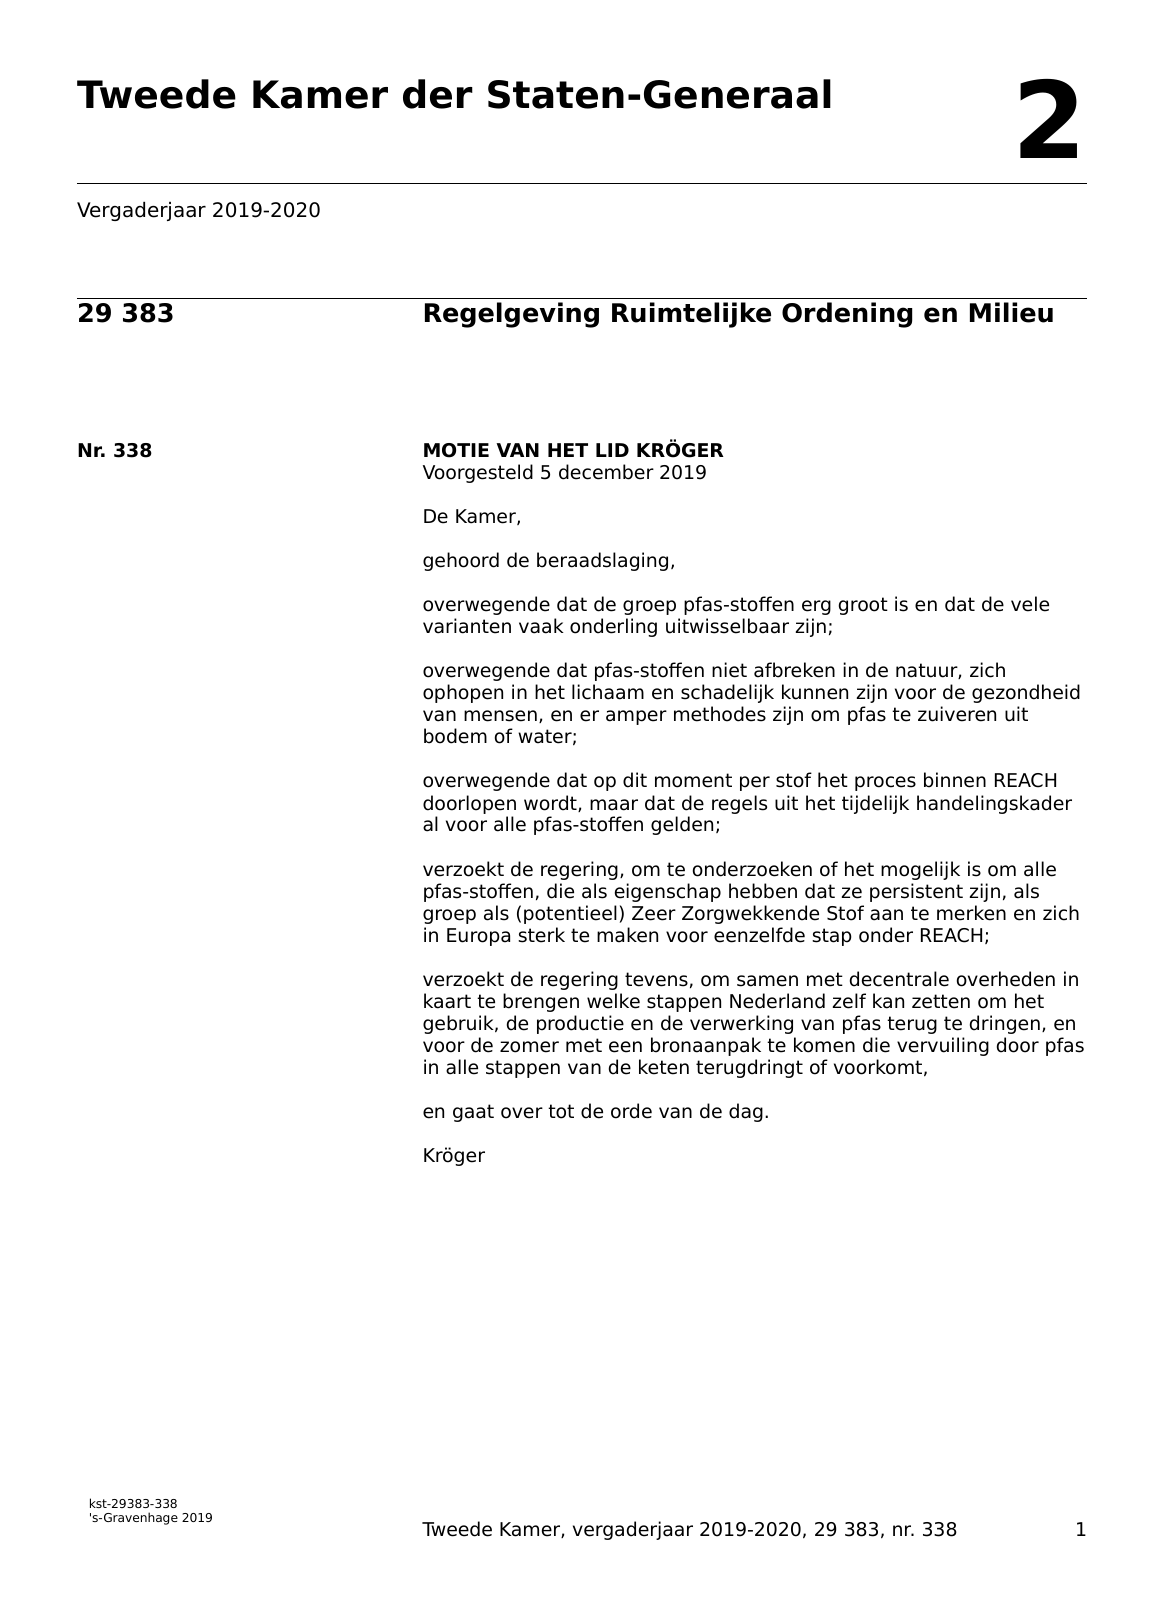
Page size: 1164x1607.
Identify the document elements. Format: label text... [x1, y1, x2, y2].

text kst-29383-338 [88, 1497, 323, 1511]
text en gaat over tot de orde van de dag. [422, 1101, 1087, 1123]
text verzoekt de regering tevens, om samen met decentrale overheden in kaart te brengen welke stappen Nederland zelf kan zetten om het gebruik, de productie en de verwerking van pfas terug te dringen, en voor de zomer met een bronaanpak te komen die vervuiling door pfas in alle stappen van de keten terugdringt of voorkomt, [422, 969, 1087, 1078]
table_cell Vergaderjaar 2019-2020 [77, 184, 1087, 298]
table_header 2 [886, 59, 1087, 183]
text overwegende dat pfas-stoffen niet afbreken in de natuur, zich ophopen in het lichaam en schadelijk kunnen zijn voor de gezondheid van mensen, en er amper methodes zijn om pfas te zuiveren uit bodem of water; [422, 660, 1087, 748]
text overwegende dat de groep pfas-stoffen erg groot is en dat de vele varianten vaak onderling uitwisselbaar zijn; [422, 594, 1087, 638]
subtitle Nr. 338 MOTIE VAN HET LID KRÖGER [77, 440, 1087, 462]
text overwegende dat op dit moment per stof het proces binnen REACH doorlopen wordt, maar dat de regels uit het tijdelijk handelingskader al voor alle pfas-stoffen gelden; [422, 770, 1087, 836]
text 's-Gravenhage 2019 [88, 1511, 323, 1525]
text gehoord de beraadslaging, [422, 550, 1087, 572]
table_header Tweede Kamer der Staten-Generaal [77, 59, 886, 183]
text verzoekt de regering, om te onderzoeken of het mogelijk is om alle pfas-stoffen, die als eigenschap hebben dat ze persistent zijn, als groep als (potentieel) Zeer Zorgwekkende Stof aan te merken en zich in Europa sterk te maken voor eenzelfde stap onder REACH; [422, 858, 1087, 946]
text Kröger [422, 1145, 1087, 1167]
text Voorgesteld 5 december 2019 [422, 462, 1087, 484]
subtitle 29 383 Regelgeving Ruimtelijke Ordening en Milieu [77, 299, 1087, 329]
text De Kamer, [422, 506, 1087, 528]
